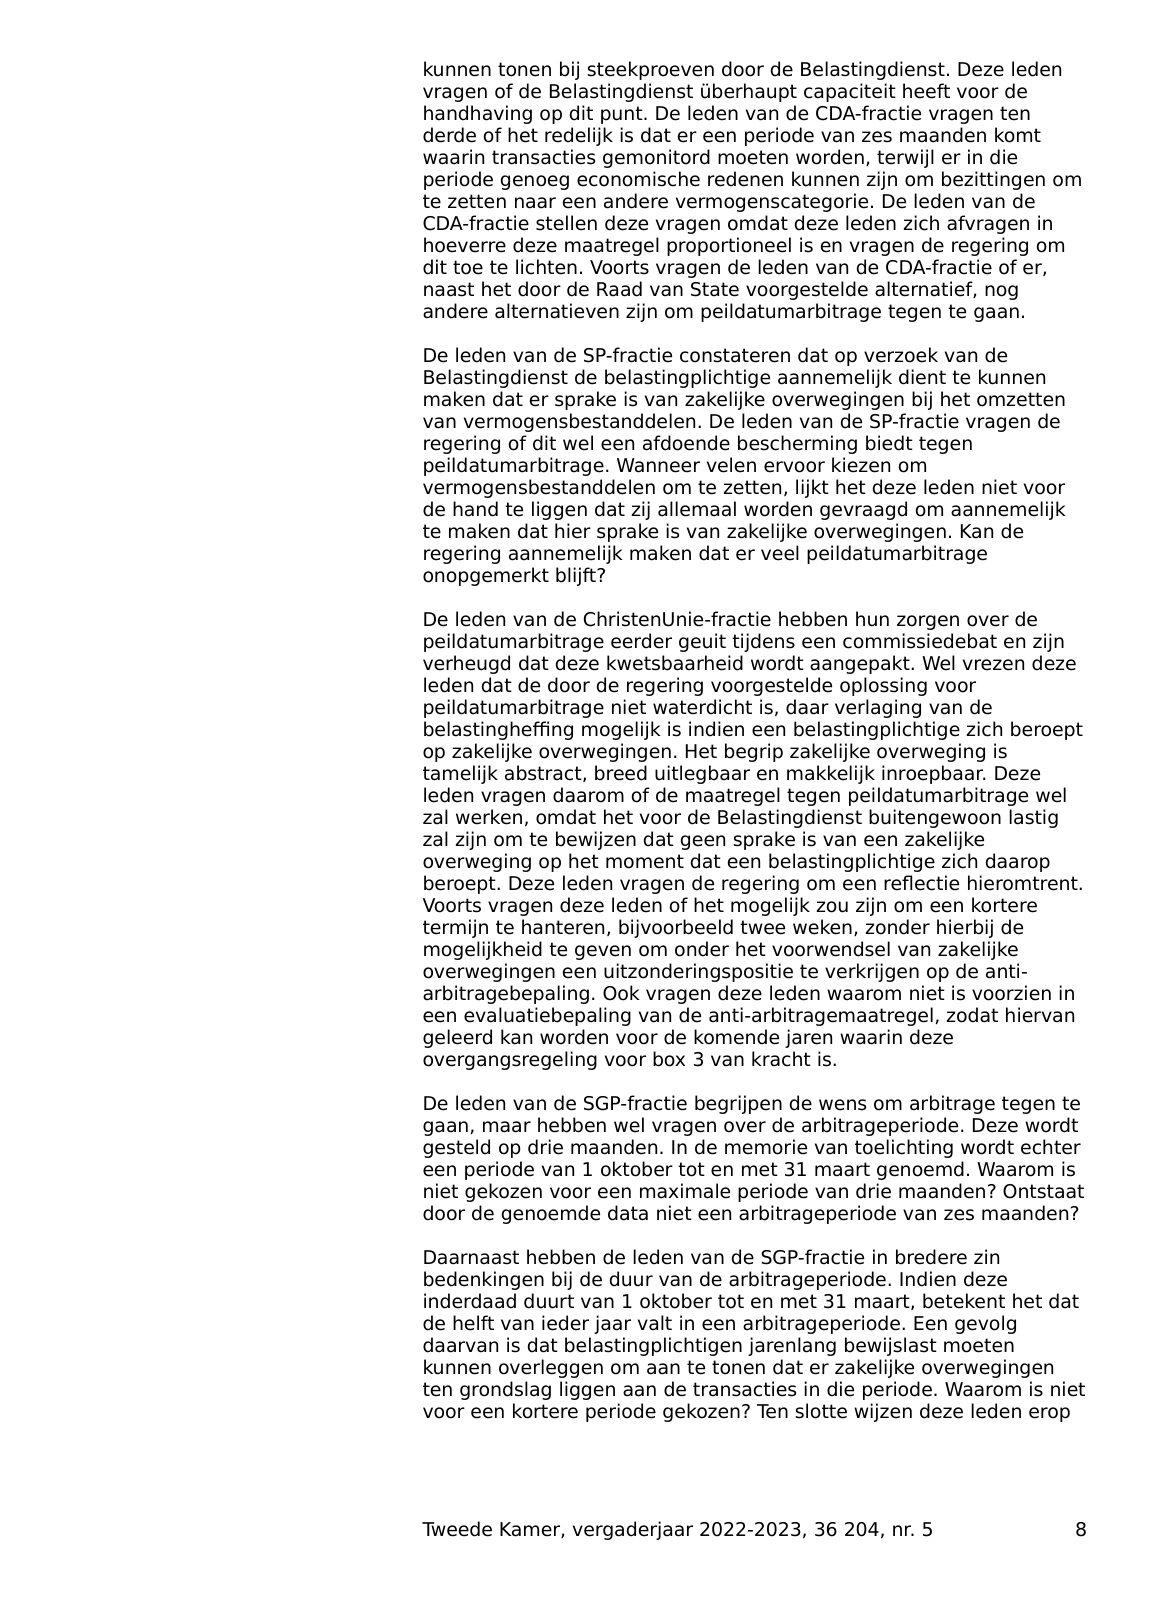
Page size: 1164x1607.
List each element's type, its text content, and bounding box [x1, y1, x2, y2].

text De leden van de SP-fractie constateren dat op verzoek van de Belastingdienst de belastingplichtige aannemelijk dient te kunnen maken dat er sprake is van zakelijke overwegingen bij het omzetten van vermogensbestanddelen. De leden van de SP-fractie vragen de regering of dit wel een afdoende bescherming biedt tegen peildatumarbitrage. Wanneer velen ervoor kiezen om vermogensbestanddelen om te zetten, lijkt het deze leden niet voor de hand te liggen dat zij allemaal worden gevraagd om aannemelijk te maken dat hier sprake is van zakelijke overwegingen. Kan de regering aannemelijk maken dat er veel peildatumarbitrage onopgemerkt blijft? [422, 345, 1087, 587]
text kunnen tonen bij steekproeven door de Belastingdienst. Deze leden vragen of de Belastingdienst überhaupt capaciteit heeft voor de handhaving op dit punt. De leden van de CDA-fractie vragen ten derde of het redelijk is dat er een periode van zes maanden komt waarin transacties gemonitord moeten worden, terwijl er in die periode genoeg economische redenen kunnen zijn om bezittingen om te zetten naar een andere vermogenscategorie. De leden van de CDA-fractie stellen deze vragen omdat deze leden zich afvragen in hoeverre deze maatregel proportioneel is en vragen de regering om dit toe te lichten. Voorts vragen de leden van de CDA-fractie of er, naast het door de Raad van State voorgestelde alternatief, nog andere alternatieven zijn om peildatumarbitrage tegen te gaan. [422, 59, 1087, 323]
text Daarnaast hebben de leden van de SGP-fractie in bredere zin bedenkingen bij de duur van de arbitrageperiode. Indien deze inderdaad duurt van 1 oktober tot en met 31 maart, betekent het dat de helft van ieder jaar valt in een arbitrageperiode. Een gevolg daarvan is dat belastingplichtigen jarenlang bewijslast moeten kunnen overleggen om aan te tonen dat er zakelijke overwegingen ten grondslag liggen aan de transacties in die periode. Waarom is niet voor een kortere periode gekozen? Ten slotte wijzen deze leden erop [422, 1247, 1087, 1423]
text De leden van de ChristenUnie-fractie hebben hun zorgen over de peildatumarbitrage eerder geuit tijdens een commissiedebat en zijn verheugd dat deze kwetsbaarheid wordt aangepakt. Wel vrezen deze leden dat de door de regering voorgestelde oplossing voor peildatumarbitrage niet waterdicht is, daar verlaging van de belastingheffing mogelijk is indien een belastingplichtige zich beroept op zakelijke overwegingen. Het begrip zakelijke overweging is tamelijk abstract, breed uitlegbaar en makkelijk inroepbaar. Deze leden vragen daarom of de maatregel tegen peildatumarbitrage wel zal werken, omdat het voor de Belastingdienst buitengewoon lastig zal zijn om te bewijzen dat geen sprake is van een zakelijke overweging op het moment dat een belastingplichtige zich daarop beroept. Deze leden vragen de regering om een reflectie hieromtrent. Voorts vragen deze leden of het mogelijk zou zijn om een kortere termijn te hanteren, bijvoorbeeld twee weken, zonder hierbij de mogelijkheid te geven om onder het voorwendsel van zakelijke overwegingen een uitzonderingspositie te verkrijgen op de anti-arbitragebepaling. Ook vragen deze leden waarom niet is voorzien in een evaluatiebepaling van de anti-arbitragemaatregel, zodat hiervan geleerd kan worden voor de komende jaren waarin deze overgangsregeling voor box 3 van kracht is. [422, 609, 1087, 1071]
text De leden van de SGP-fractie begrijpen de wens om arbitrage tegen te gaan, maar hebben wel vragen over de arbitrageperiode. Deze wordt gesteld op drie maanden. In de memorie van toelichting wordt echter een periode van 1 oktober tot en met 31 maart genoemd. Waarom is niet gekozen voor een maximale periode van drie maanden? Ontstaat door de genoemde data niet een arbitrageperiode van zes maanden? [422, 1093, 1087, 1224]
